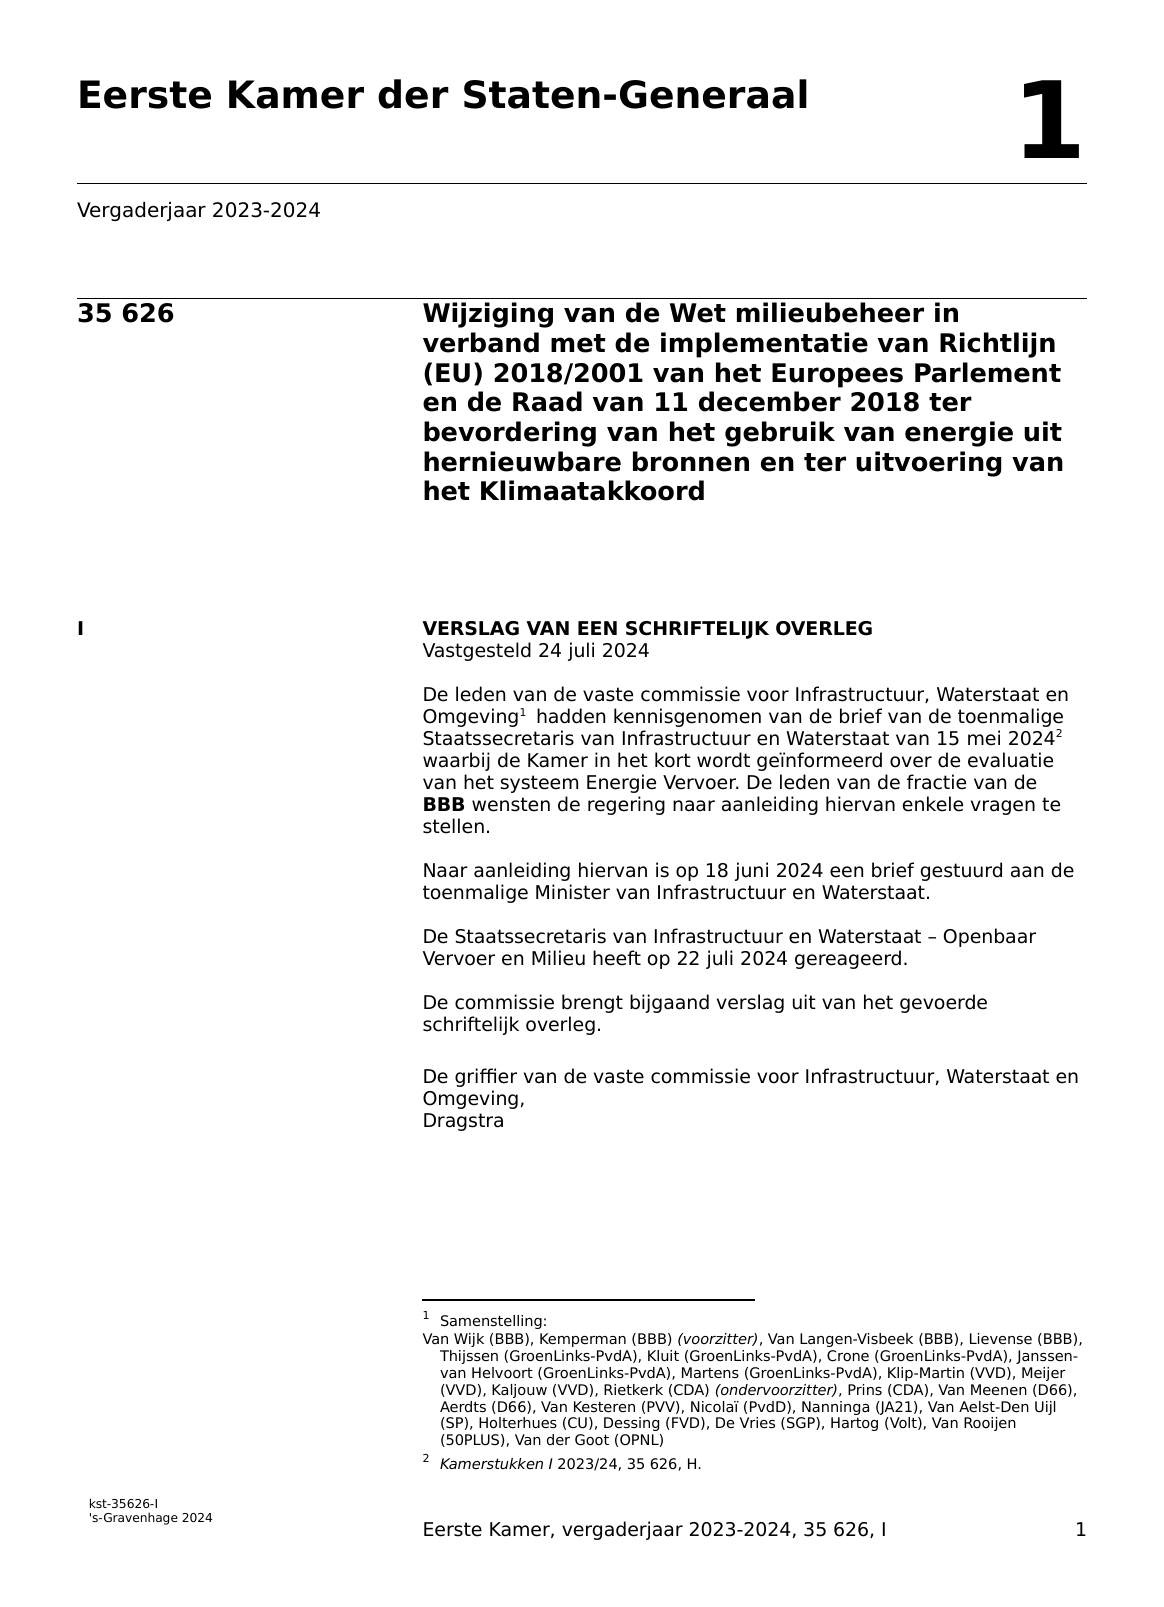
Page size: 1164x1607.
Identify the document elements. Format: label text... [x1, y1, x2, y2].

text 's-Gravenhage 2024 [88, 1511, 323, 1525]
text Samenstelling: [422, 1309, 1087, 1331]
text De griffier van de vaste commissie voor Infrastructuur, Waterstaat en Omgeving, Dragstra [422, 1066, 1087, 1132]
text Van Wijk (BBB), Kemperman (BBB) (voorzitter), Van Langen-Visbeek (BBB), Lievense (BBB), Thijssen (GroenLinks-PvdA), Kluit (GroenLinks-PvdA), Crone (GroenLinks-PvdA), Janssen-van Helvoort (GroenLinks-PvdA), Martens (GroenLinks-PvdA), Klip-Martin (VVD), Meijer (VVD), Kaljouw (VVD), Rietkerk (CDA) (ondervoorzitter), Prins (CDA), Van Meenen (D66), Aerdts (D66), Van Kesteren (PVV), Nicolaï (PvdD), Nanninga (JA21), Van Aelst-Den Uijl (SP), Holterhues (CU), Dessing (FVD), De Vries (SGP), Hartog (Volt), Van Rooijen (50PLUS), Van der Goot (OPNL) [422, 1331, 1087, 1449]
table_header Eerste Kamer der Staten-Generaal [77, 59, 886, 183]
text Kamerstukken I 2023/24, 35 626, H. [422, 1452, 1087, 1474]
text De commissie brengt bijgaand verslag uit van het gevoerde schriftelijk overleg. [422, 992, 1087, 1036]
table_cell Vergaderjaar 2023-2024 [77, 184, 1087, 298]
text Naar aanleiding hiervan is op 18 juni 2024 een brief gestuurd aan de toenmalige Minister van Infrastructuur en Waterstaat. [422, 860, 1087, 904]
text kst-35626-I [88, 1497, 323, 1511]
text De Staatssecretaris van Infrastructuur en Waterstaat – Openbaar Vervoer en Milieu heeft op 22 juli 2024 gereageerd. [422, 926, 1087, 970]
text Vastgesteld 24 juli 2024 [422, 640, 1087, 662]
subtitle I VERSLAG VAN EEN SCHRIFTELIJK OVERLEG [77, 618, 1087, 640]
table_header 1 [886, 59, 1087, 183]
subtitle 35 626 Wijziging van de Wet milieubeheer in verband met de implementatie van Richtlijn (EU) 2018/2001 van het Europees Parlement en de Raad van 11 december 2018 ter bevordering van het gebruik van energie uit hernieuwbare bronnen en ter uitvoering van het Klimaatakkoord [77, 299, 1087, 507]
text De leden van de vaste commissie voor Infrastructuur, Waterstaat en Omgeving hadden kennisgenomen van de brief van de toenmalige Staatssecretaris van Infrastructuur en Waterstaat van 15 mei 2024 waarbij de Kamer in het kort wordt geïnformeerd over de evaluatie van het systeem Energie Vervoer. De leden van de fractie van de BBB wensten de regering naar aanleiding hiervan enkele vragen te stellen. [422, 684, 1087, 838]
